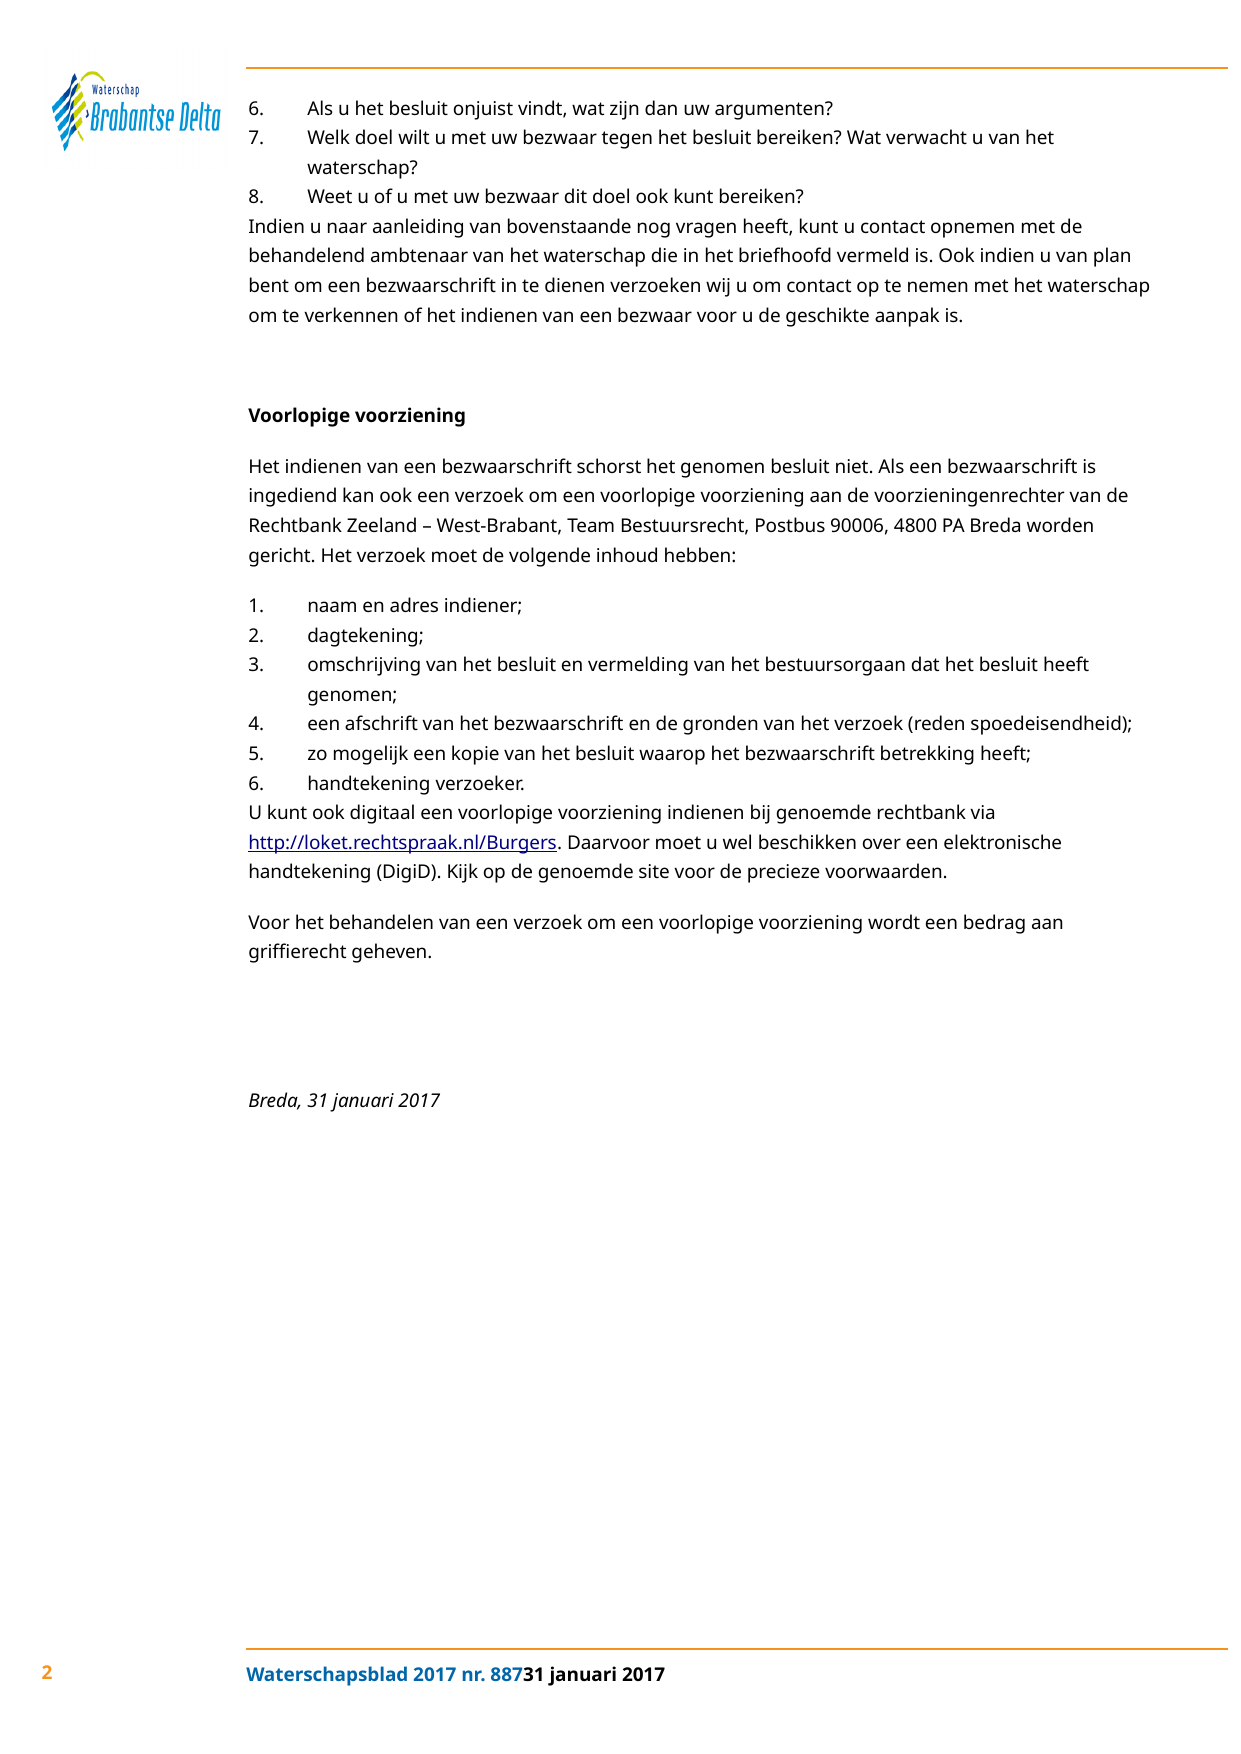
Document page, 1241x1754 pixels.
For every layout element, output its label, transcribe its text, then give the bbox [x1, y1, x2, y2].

list dagtekening; [248, 622, 1152, 648]
text U kunt ook digitaal een voorlopige voorziening indienen bij genoemde rechtbank via http://loket.rechtspraak.nl/Burgers. Daarvoor moet u wel beschikken over een elektronische handtekening (DigiD). Kijk op de genoemde site voor de precieze voorwaarden. [248, 799, 1152, 884]
list zo mogelijk een kopie van het besluit waarop het bezwaarschrift betrekking heeft; [248, 740, 1152, 766]
text Voorlopige voorziening [248, 403, 1152, 428]
list omschrijving van het besluit en vermelding van het bestuursorgaan dat het besluit heeft genomen; [248, 651, 1152, 707]
list Weet u of u met uw bezwaar dit doel ook kunt bereiken? [248, 183, 1152, 209]
text Indien u naar aanleiding van bovenstaande nog vragen heeft, kunt u contact opnemen met de behandelend ambtenaar van het waterschap die in het briefhoofd vermeld is. Ook indien u van plan bent om een bezwaarschrift in te dienen verzoeken wij u om contact op te nemen met het waterschap om te verkennen of het indienen van een bezwaar voor u de geschikte aanpak is. [248, 213, 1152, 328]
list Welk doel wilt u met uw bezwaar tegen het besluit bereiken? Wat verwacht u van het waterschap? [248, 124, 1152, 180]
list een afschrift van het bezwaarschrift en de gronden van het verzoek (reden spoedeisendheid); [248, 711, 1152, 736]
list handtekening verzoeker. [248, 770, 1152, 796]
list naam en adres indiener; [248, 592, 1152, 618]
text Het indienen van een bezwaarschrift schorst het genomen besluit niet. Als een bezwaarschrift is ingediend kan ook een verzoek om een voorlopige voorziening aan de voorzieningenrechter van de Rechtbank Zeeland – West-Brabant, Team Bestuursrecht, Postbus 90006, 4800 PA Breda worden gericht. Het verzoek moet de volgende inhoud hebben: [248, 453, 1152, 568]
list Als u het besluit onjuist vindt, wat zijn dan uw argumenten? [248, 95, 1152, 121]
picture [41, 47, 231, 172]
text Voor het behandelen van een verzoek om een voorlopige voorziening wordt een bedrag aan griffierecht geheven. [248, 909, 1152, 964]
text Breda, 31 januari 2017 [248, 1087, 1152, 1113]
